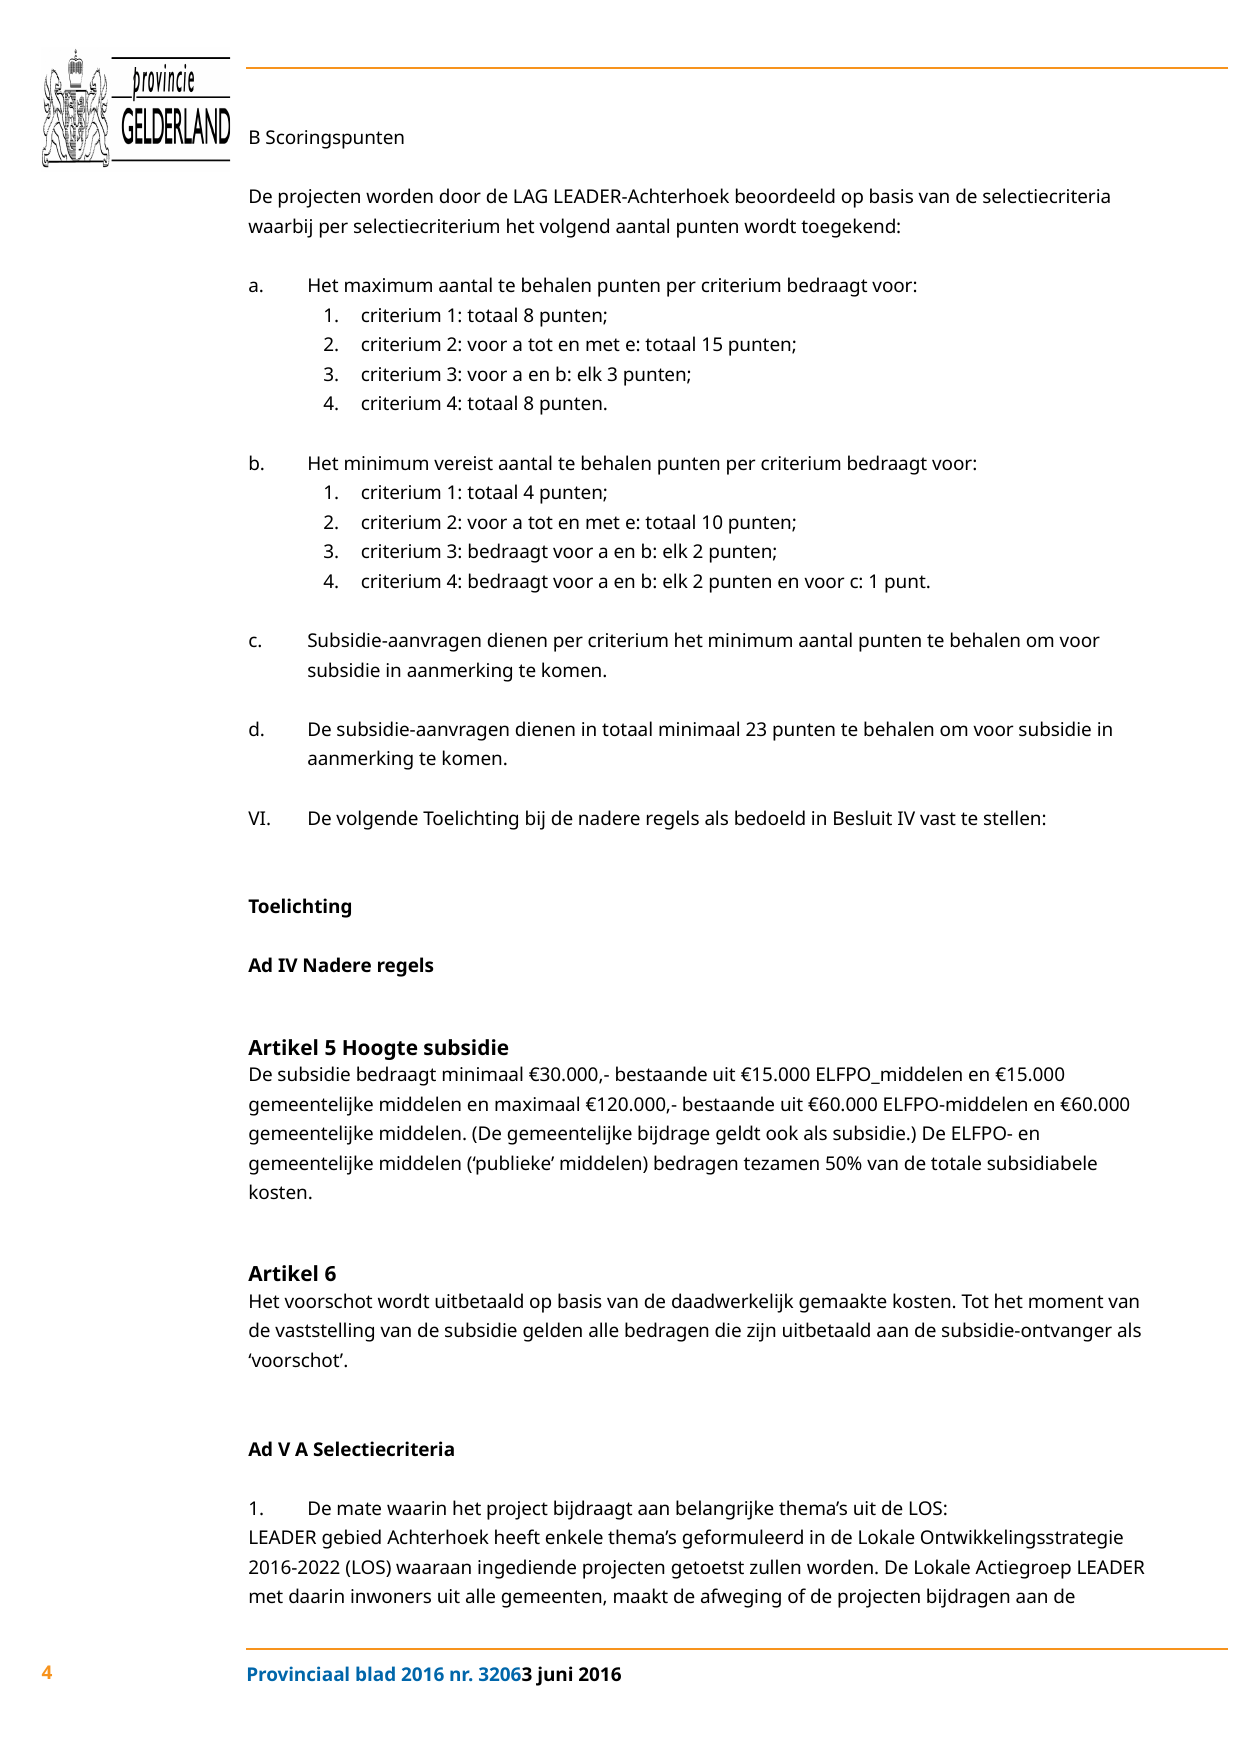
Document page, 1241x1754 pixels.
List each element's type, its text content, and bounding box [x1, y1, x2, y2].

list Het minimum vereist aantal te behalen punten per criterium bedraagt voor: [248, 450, 1152, 476]
list criterium 3: bedraagt voor a en b: elk 2 punten; [323, 538, 1152, 564]
list Het maximum aantal te behalen punten per criterium bedraagt voor: [248, 272, 1152, 298]
list criterium 4: totaal 8 punten. [323, 391, 1152, 416]
list De volgende Toelichting bij de nadere regels als bedoeld in Besluit IV vast te stellen: [248, 805, 1152, 831]
list Subsidie-aanvragen dienen per criterium het minimum aantal punten te behalen om voor subsidie in aanmerking te komen. [248, 627, 1152, 683]
list De mate waarin het project bijdraagt aan belangrijke thema’s uit de LOS: [248, 1495, 1152, 1521]
text Toelichting [248, 893, 1152, 919]
text Artikel 6 [248, 1259, 1152, 1288]
text Ad IV Nadere regels [248, 953, 1152, 978]
text De subsidie bedraagt minimaal €30.000,- bestaande uit €15.000 ELFPO_middelen en €15.000 gemeentelijke middelen en maximaal €120.000,- bestaande uit €60.000 ELFPO-middelen en €60.000 gemeentelijke middelen. (De gemeentelijke bijdrage geldt ook als subsidie.) De ELFPO- en gemeentelijke middelen (‘publieke’ middelen) bedragen tezamen 50% van de totale subsidiabele kosten. [248, 1061, 1152, 1205]
list criterium 1: totaal 8 punten; [323, 302, 1152, 328]
picture [41, 47, 231, 172]
list criterium 4: bedraagt voor a en b: elk 2 punten en voor c: 1 punt. [323, 568, 1152, 594]
list criterium 1: totaal 4 punten; [323, 479, 1152, 505]
text Ad V A Selectiecriteria [248, 1436, 1152, 1462]
list De subsidie-aanvragen dienen in totaal minimaal 23 punten te behalen om voor subsidie in aanmerking te komen. [248, 716, 1152, 771]
text De projecten worden door de LAG LEADER-Achterhoek beoordeeld op basis van de selectiecriteria waarbij per selectiecriterium het volgend aantal punten wordt toegekend: [248, 183, 1152, 239]
text LEADER gebied Achterhoek heeft enkele thema’s geformuleerd in de Lokale Ontwikkelingsstrategie 2016-2022 (LOS) waaraan ingediende projecten getoetst zullen worden. De Lokale Actiegroep LEADER met daarin inwoners uit alle gemeenten, maakt de afweging of de projecten bijdragen aan de [248, 1524, 1152, 1609]
list criterium 3: voor a en b: elk 3 punten; [323, 361, 1152, 387]
text Het voorschot wordt uitbetaald op basis van de daadwerkelijk gemaakte kosten. Tot het moment van de vaststelling van de subsidie gelden alle bedragen die zijn uitbetaald aan de subsidie-ontvanger als ‘voorschot’. [248, 1288, 1152, 1373]
text B Scoringspunten [248, 124, 1152, 150]
text Artikel 5 Hoogte subsidie [248, 1033, 1152, 1061]
list criterium 2: voor a tot en met e: totaal 15 punten; [323, 331, 1152, 357]
list criterium 2: voor a tot en met e: totaal 10 punten; [323, 509, 1152, 535]
